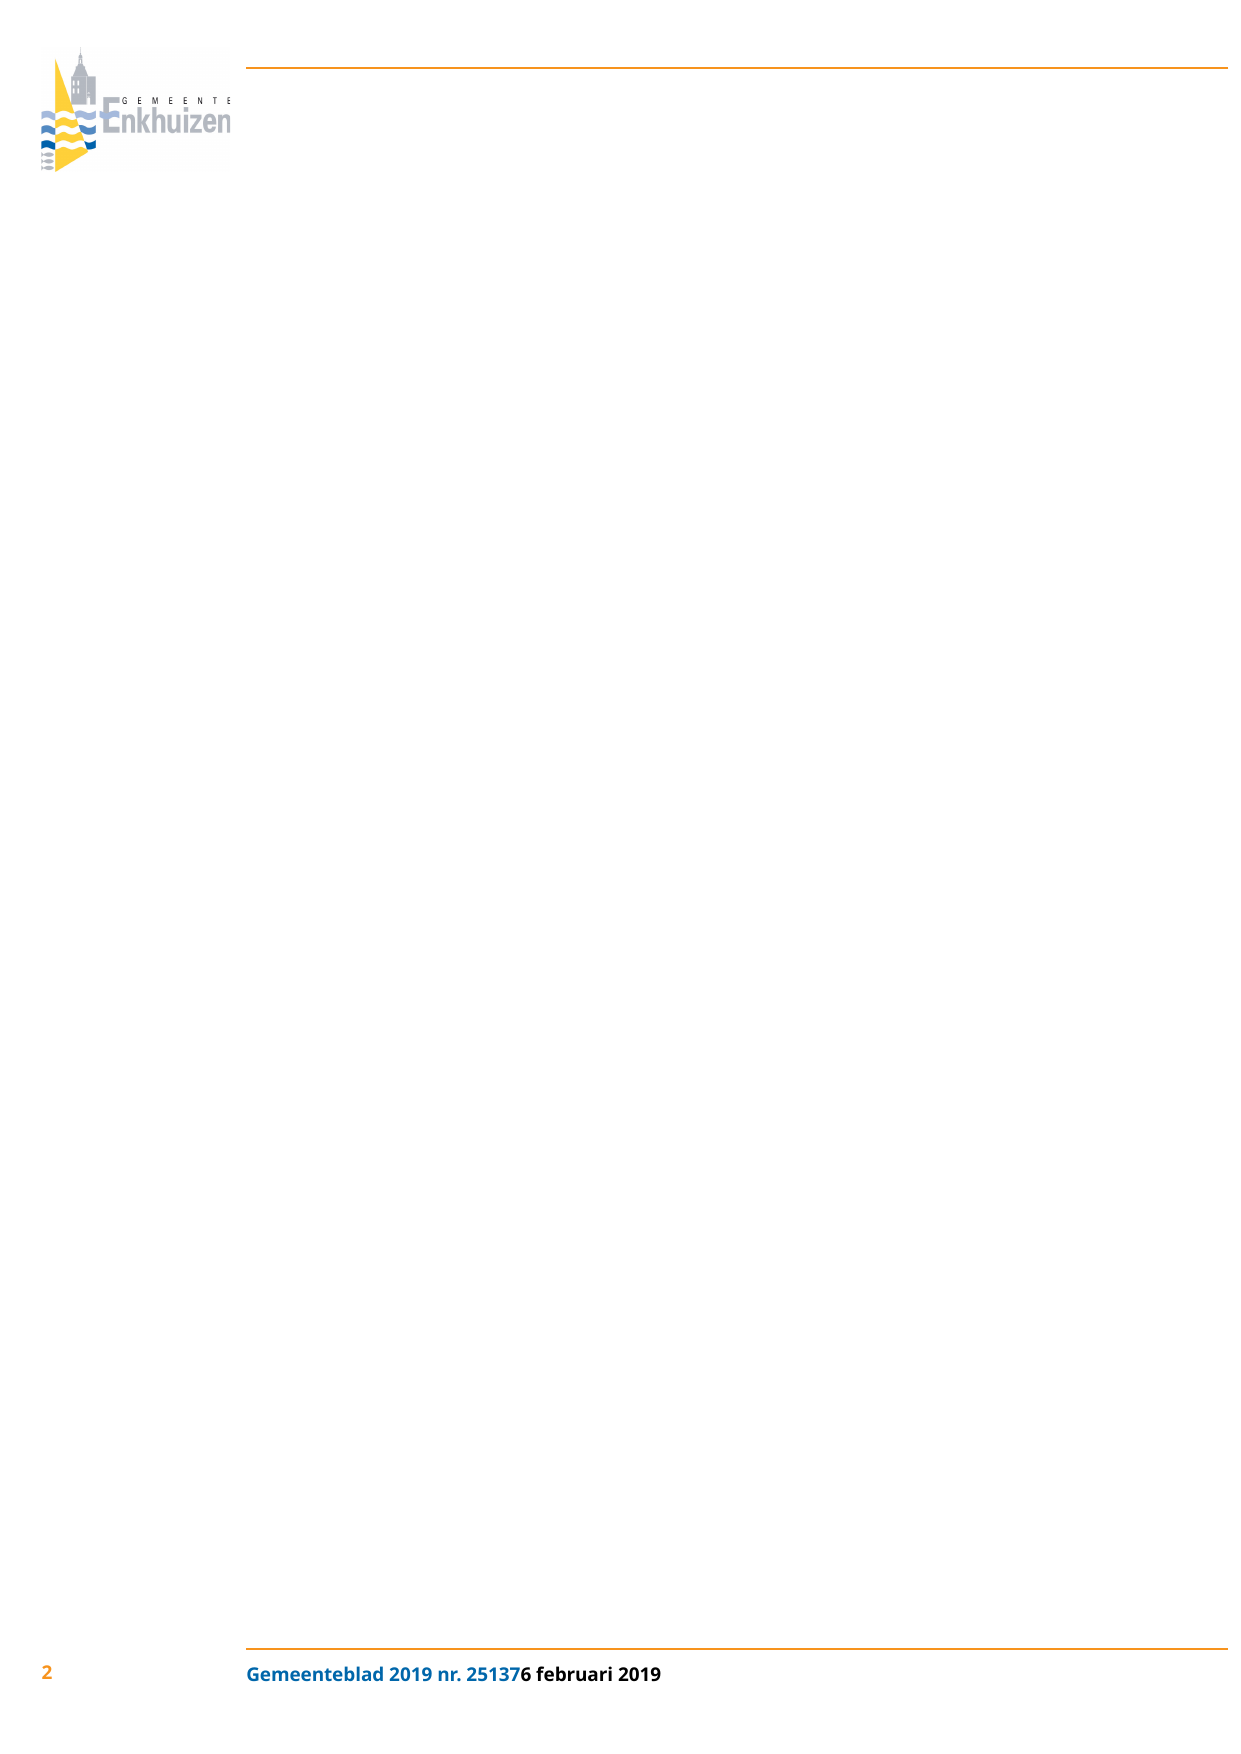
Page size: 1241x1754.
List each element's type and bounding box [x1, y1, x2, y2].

picture [41, 47, 231, 172]
